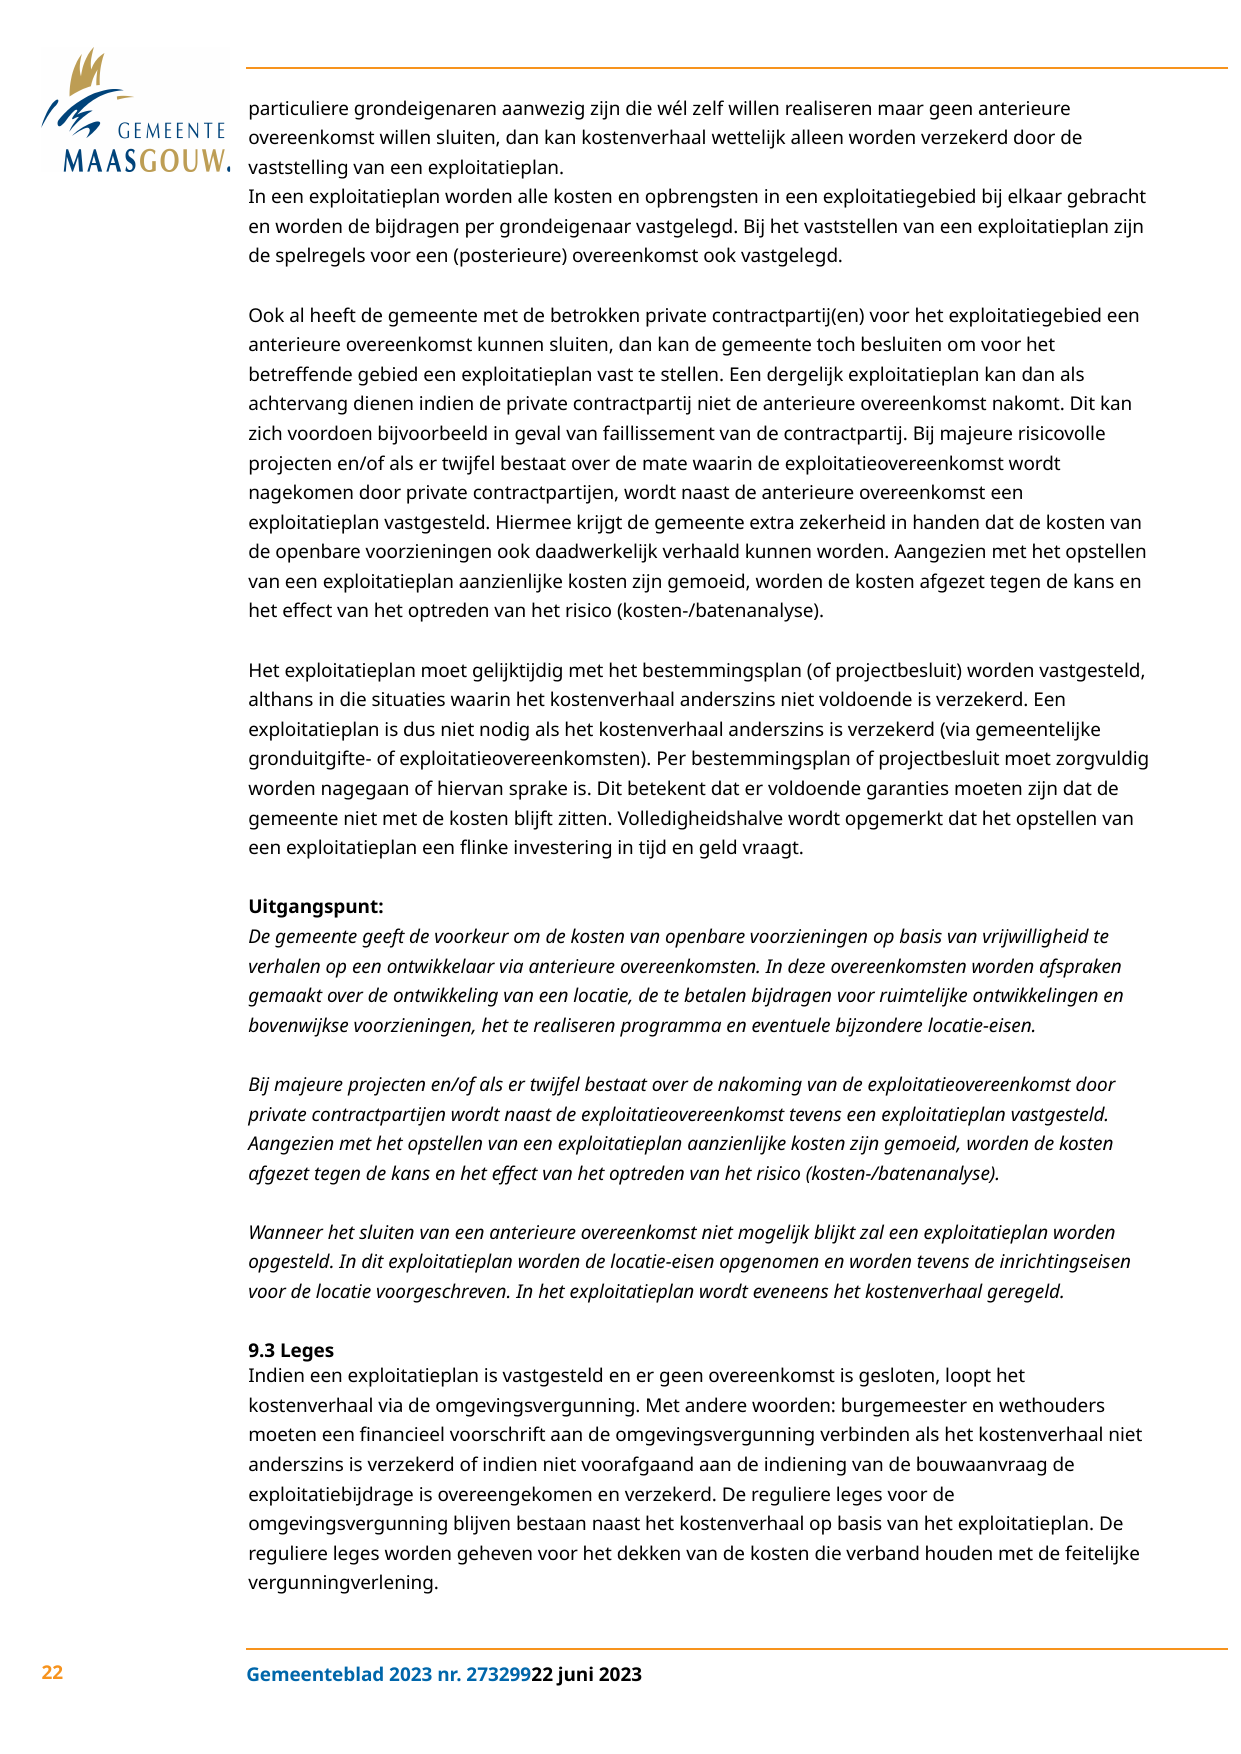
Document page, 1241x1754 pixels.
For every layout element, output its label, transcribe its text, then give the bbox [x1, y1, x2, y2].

text Indien een exploitatieplan is vastgesteld en er geen overeenkomst is gesloten, loopt het kostenverhaal via de omgevingsvergunning. Met andere woorden: burgemeester en wethouders moeten een financieel voorschrift aan de omgevingsvergunning verbinden als het kostenverhaal niet anderszins is verzekerd of indien niet voorafgaand aan de indiening van de bouwaanvraag de exploitatiebijdrage is overeengekomen en verzekerd. De reguliere leges voor de omgevingsvergunning blijven bestaan naast het kostenverhaal op basis van het exploitatieplan. De reguliere leges worden geheven voor het dekken van de kosten die verband houden met de feitelijke vergunningverlening. [248, 1362, 1152, 1595]
table_header Uitgangspunt: De gemeente geeft de voorkeur om de kosten van openbare voorzieningen op basis van vrijwilligheid te verhalen op een ontwikkelaar via anterieure overeenkomsten. In deze overeenkomsten worden afspraken gemaakt over de ontwikkeling van een locatie, de te betalen bijdragen voor ruimtelijke ontwikkelingen en bovenwijkse voorzieningen, het te realiseren programma en eventuele bijzondere locatie-eisen. Bij majeure projecten en/of als er twijfel bestaat over de nakoming van de exploitatieovereenkomst door private contractpartijen wordt naast de exploitatieovereenkomst tevens een exploitatieplan vastgesteld. Aangezien met het opstellen van een exploitatieplan aanzienlijke kosten zijn gemoeid, worden de kosten afgezet tegen de kans en het effect van het optreden van het risico (kosten-/batenanalyse). Wanneer het sluiten van een anterieure overeenkomst niet mogelijk blijkt zal een exploitatieplan worden opgesteld. In dit exploitatieplan worden de locatie-eisen opgenomen en worden tevens de inrichtingseisen voor de locatie voorgeschreven. In het exploitatieplan wordt eveneens het kostenverhaal geregeld. [248, 894, 1152, 1304]
text Het exploitatieplan moet gelijktijdig met het bestemmingsplan (of projectbesluit) worden vastgesteld, althans in die situaties waarin het kostenverhaal anderszins niet voldoende is verzekerd. Een exploitatieplan is dus niet nodig als het kostenverhaal anderszins is verzekerd (via gemeentelijke gronduitgifte- of exploitatieovereenkomsten). Per bestemmingsplan of projectbesluit moet zorgvuldig worden nagegaan of hiervan sprake is. Dit betekent dat er voldoende garanties moeten zijn dat de gemeente niet met de kosten blijft zitten. Volledigheidshalve wordt opgemerkt dat het opstellen van een exploitatieplan een flinke investering in tijd en geld vraagt. [248, 657, 1152, 860]
picture [41, 47, 231, 172]
text In een exploitatieplan worden alle kosten en opbrengsten in een exploitatiegebied bij elkaar gebracht en worden de bijdragen per grondeigenaar vastgelegd. Bij het vaststellen van een exploitatieplan zijn de spelregels voor een (posterieure) overeenkomst ook vastgelegd. [248, 183, 1152, 268]
text particuliere grondeigenaren aanwezig zijn die wél zelf willen realiseren maar geen anterieure overeenkomst willen sluiten, dan kan kostenverhaal wettelijk alleen worden verzekerd door de vaststelling van een exploitatieplan. [248, 95, 1152, 180]
text Ook al heeft de gemeente met de betrokken private contractpartij(en) voor het exploitatiegebied een anterieure overeenkomst kunnen sluiten, dan kan de gemeente toch besluiten om voor het betreffende gebied een exploitatieplan vast te stellen. Een dergelijk exploitatieplan kan dan als achtervang dienen indien de private contractpartij niet de anterieure overeenkomst nakomt. Dit kan zich voordoen bijvoorbeeld in geval van faillissement van de contractpartij. Bij majeure risicovolle projecten en/of als er twijfel bestaat over de mate waarin de exploitatieovereenkomst wordt nagekomen door private contractpartijen, wordt naast de anterieure overeenkomst een exploitatieplan vastgesteld. Hiermee krijgt de gemeente extra zekerheid in handen dat de kosten van de openbare voorzieningen ook daadwerkelijk verhaald kunnen worden. Aangezien met het opstellen van een exploitatieplan aanzienlijke kosten zijn gemoeid, worden de kosten afgezet tegen de kans en het effect van het optreden van het risico (kosten-/batenanalyse). [248, 302, 1152, 623]
text 9.3 Leges [248, 1337, 1152, 1362]
